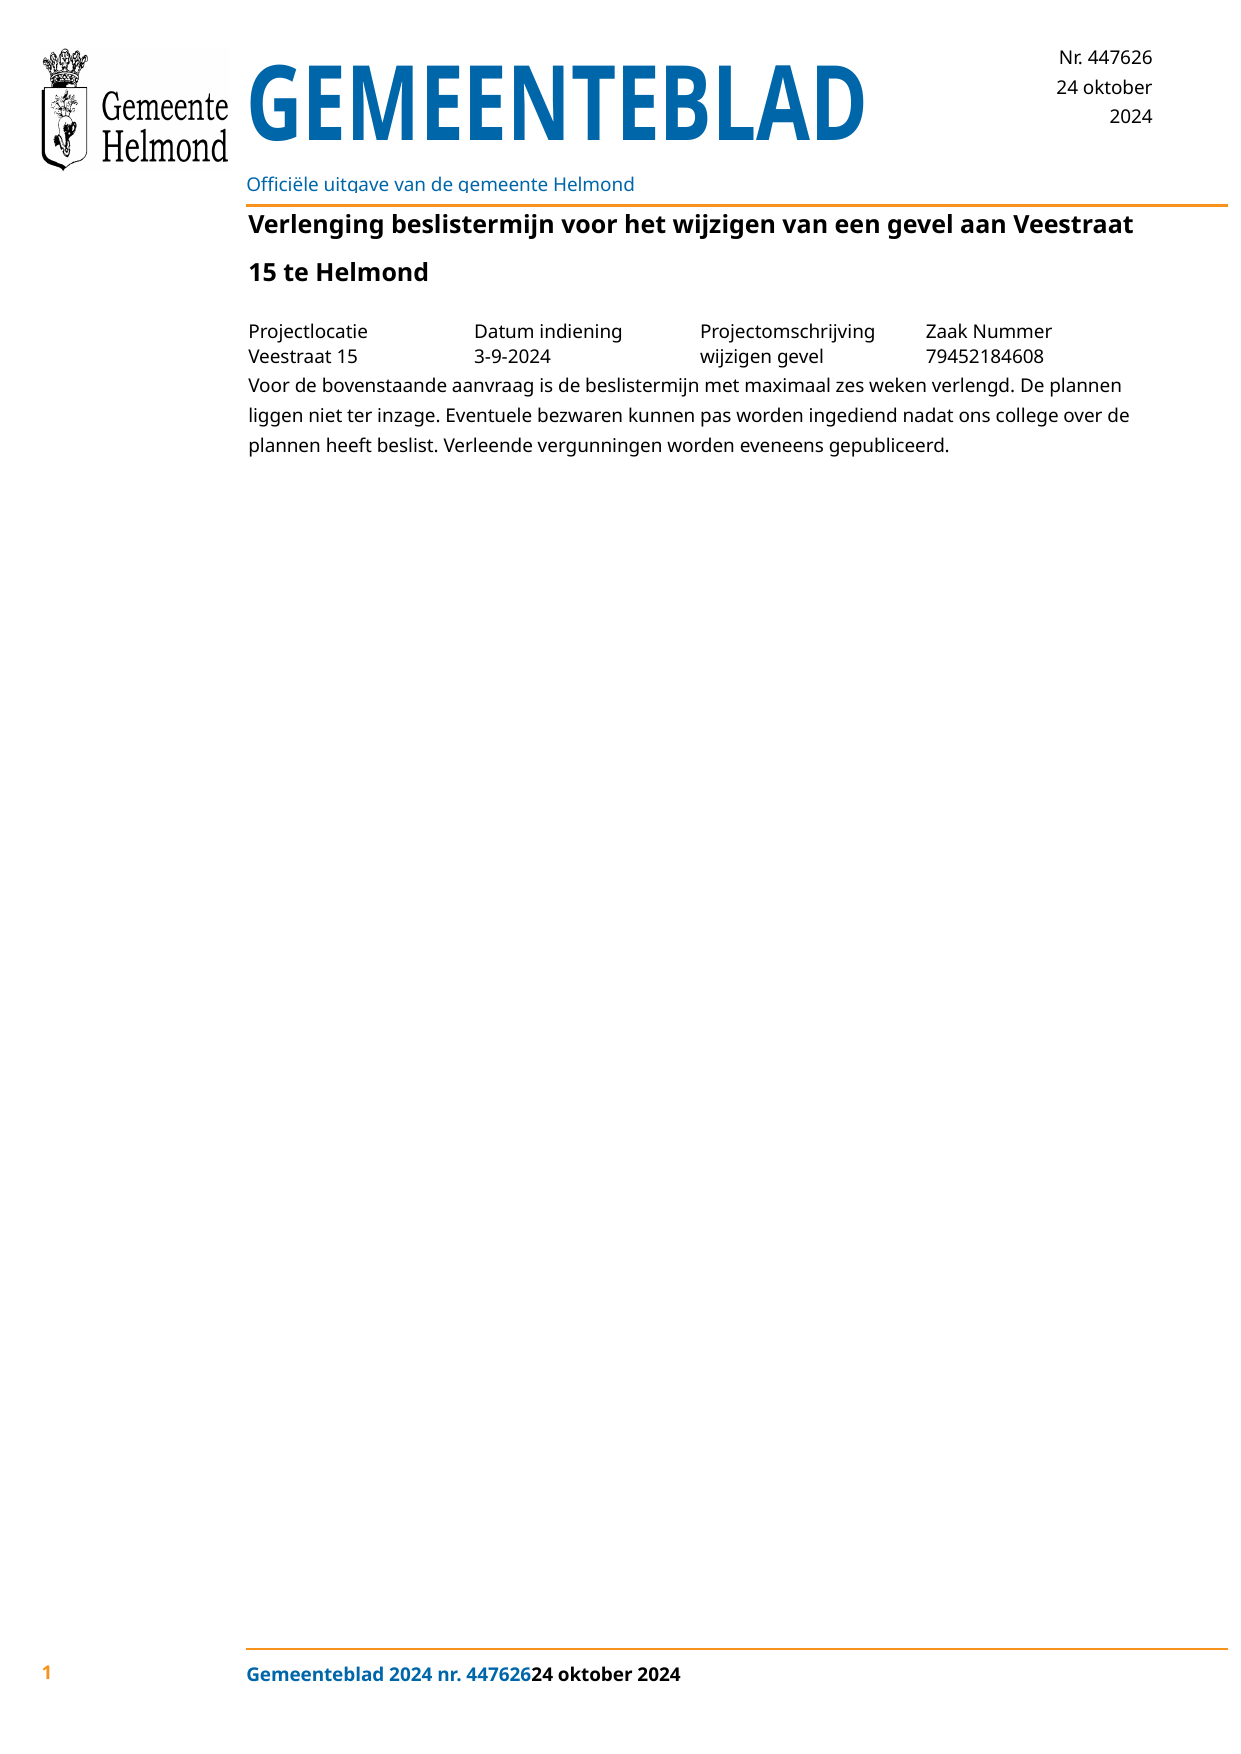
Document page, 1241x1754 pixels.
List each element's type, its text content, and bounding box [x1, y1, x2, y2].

table_header Datum indiening [474, 318, 700, 344]
table_cell wijzigen gevel [700, 344, 926, 369]
text Voor de bovenstaande aanvraag is de beslistermijn met maximaal zes weken verlengd. De plannen liggen niet ter inzage. Eventuele bezwaren kunnen pas worden ingediend nadat ons college over de plannen heeft beslist. Verleende vergunningen worden eveneens gepubliceerd. [248, 373, 1152, 458]
table_header Zaak Nummer [926, 318, 1152, 344]
table_header Projectomschrijving [700, 318, 926, 344]
table_cell 3-9-2024 [474, 344, 700, 369]
table_header Projectlocatie [248, 318, 474, 344]
table_cell Veestraat 15 [248, 344, 474, 369]
text Verlenging beslistermijn voor het wijzigen van een gevel aan Veestraat 15 te Helmond [248, 207, 1152, 288]
table_cell 79452184608 [926, 344, 1152, 369]
picture [41, 47, 231, 172]
